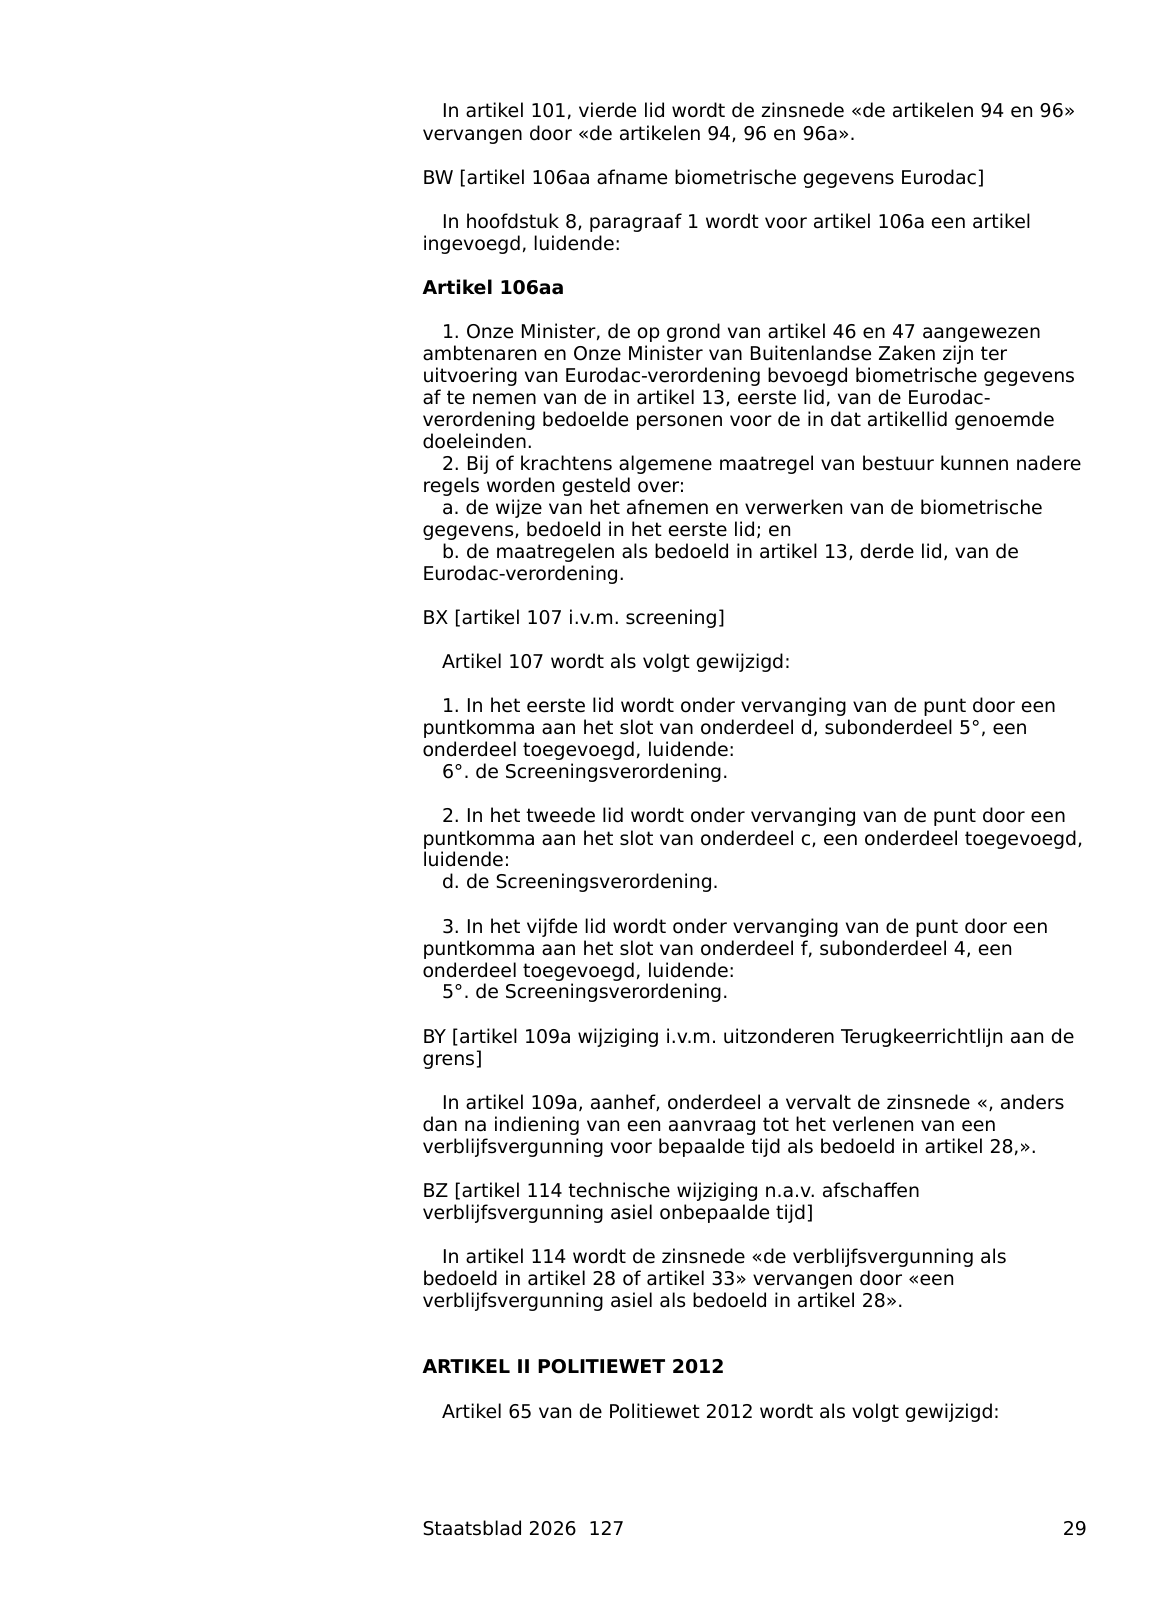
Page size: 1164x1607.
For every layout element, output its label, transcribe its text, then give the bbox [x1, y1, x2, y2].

text BW [artikel 106aa afname biometrische gegevens Eurodac] [422, 167, 1087, 188]
text BZ [artikel 114 technische wijziging n.a.v. afschaffen verblijfsvergunning asiel onbepaalde tijd] [422, 1180, 1087, 1224]
text BY [artikel 109a wijziging i.v.m. uitzonderen Terugkeerrichtlijn aan de grens] [422, 1026, 1087, 1069]
text In artikel 101, vierde lid wordt de zinsnede «de artikelen 94 en 96» vervangen door «de artikelen 94, 96 en 96a». [422, 100, 1087, 144]
text 2. Bij of krachtens algemene maatregel van bestuur kunnen nadere regels worden gesteld over: [422, 453, 1087, 497]
text Artikel 65 van de Politiewet 2012 wordt als volgt gewijzigd: [422, 1401, 1087, 1422]
text b. de maatregelen als bedoeld in artikel 13, derde lid, van de Eurodac-verordening. [422, 541, 1087, 585]
text 6°. de Screeningsverordening. [422, 761, 1087, 783]
text In hoofdstuk 8, paragraaf 1 wordt voor artikel 106a een artikel ingevoegd, luidende: [422, 211, 1087, 255]
text 5°. de Screeningsverordening. [422, 981, 1087, 1003]
text 2. In het tweede lid wordt onder vervanging van de punt door een puntkomma aan het slot van onderdeel c, een onderdeel toegevoegd, luidende: [422, 805, 1087, 871]
text Artikel 107 wordt als volgt gewijzigd: [422, 651, 1087, 673]
text BX [artikel 107 i.v.m. screening] [422, 607, 1087, 629]
text 1. Onze Minister, de op grond van artikel 46 en 47 aangewezen ambtenaren en Onze Minister van Buitenlandse Zaken zijn ter uitvoering van Eurodac-verordening bevoegd biometrische gegevens af te nemen van de in artikel 13, eerste lid, van de Eurodac-verordening bedoelde personen voor de in dat artikellid genoemde doeleinden. [422, 321, 1087, 453]
text In artikel 109a, aanhef, onderdeel a vervalt de zinsnede «, anders dan na indiening van een aanvraag tot het verlenen van een verblijfsvergunning voor bepaalde tijd als bedoeld in artikel 28,». [422, 1092, 1087, 1158]
text a. de wijze van het afnemen en verwerken van de biometrische gegevens, bedoeld in het eerste lid; en [422, 497, 1087, 541]
subtitle Artikel 106aa [422, 277, 1087, 299]
text In artikel 114 wordt de zinsnede «de verblijfsvergunning als bedoeld in artikel 28 of artikel 33» vervangen door «een verblijfsvergunning asiel als bedoeld in artikel 28». [422, 1246, 1087, 1312]
text 3. In het vijfde lid wordt onder vervanging van de punt door een puntkomma aan het slot van onderdeel f, subonderdeel 4, een onderdeel toegevoegd, luidende: [422, 916, 1087, 981]
text 1. In het eerste lid wordt onder vervanging van de punt door een puntkomma aan het slot van onderdeel d, subonderdeel 5°, een onderdeel toegevoegd, luidende: [422, 695, 1087, 761]
text d. de Screeningsverordening. [422, 871, 1087, 893]
subtitle ARTIKEL II POLITIEWET 2012 [422, 1356, 1087, 1378]
